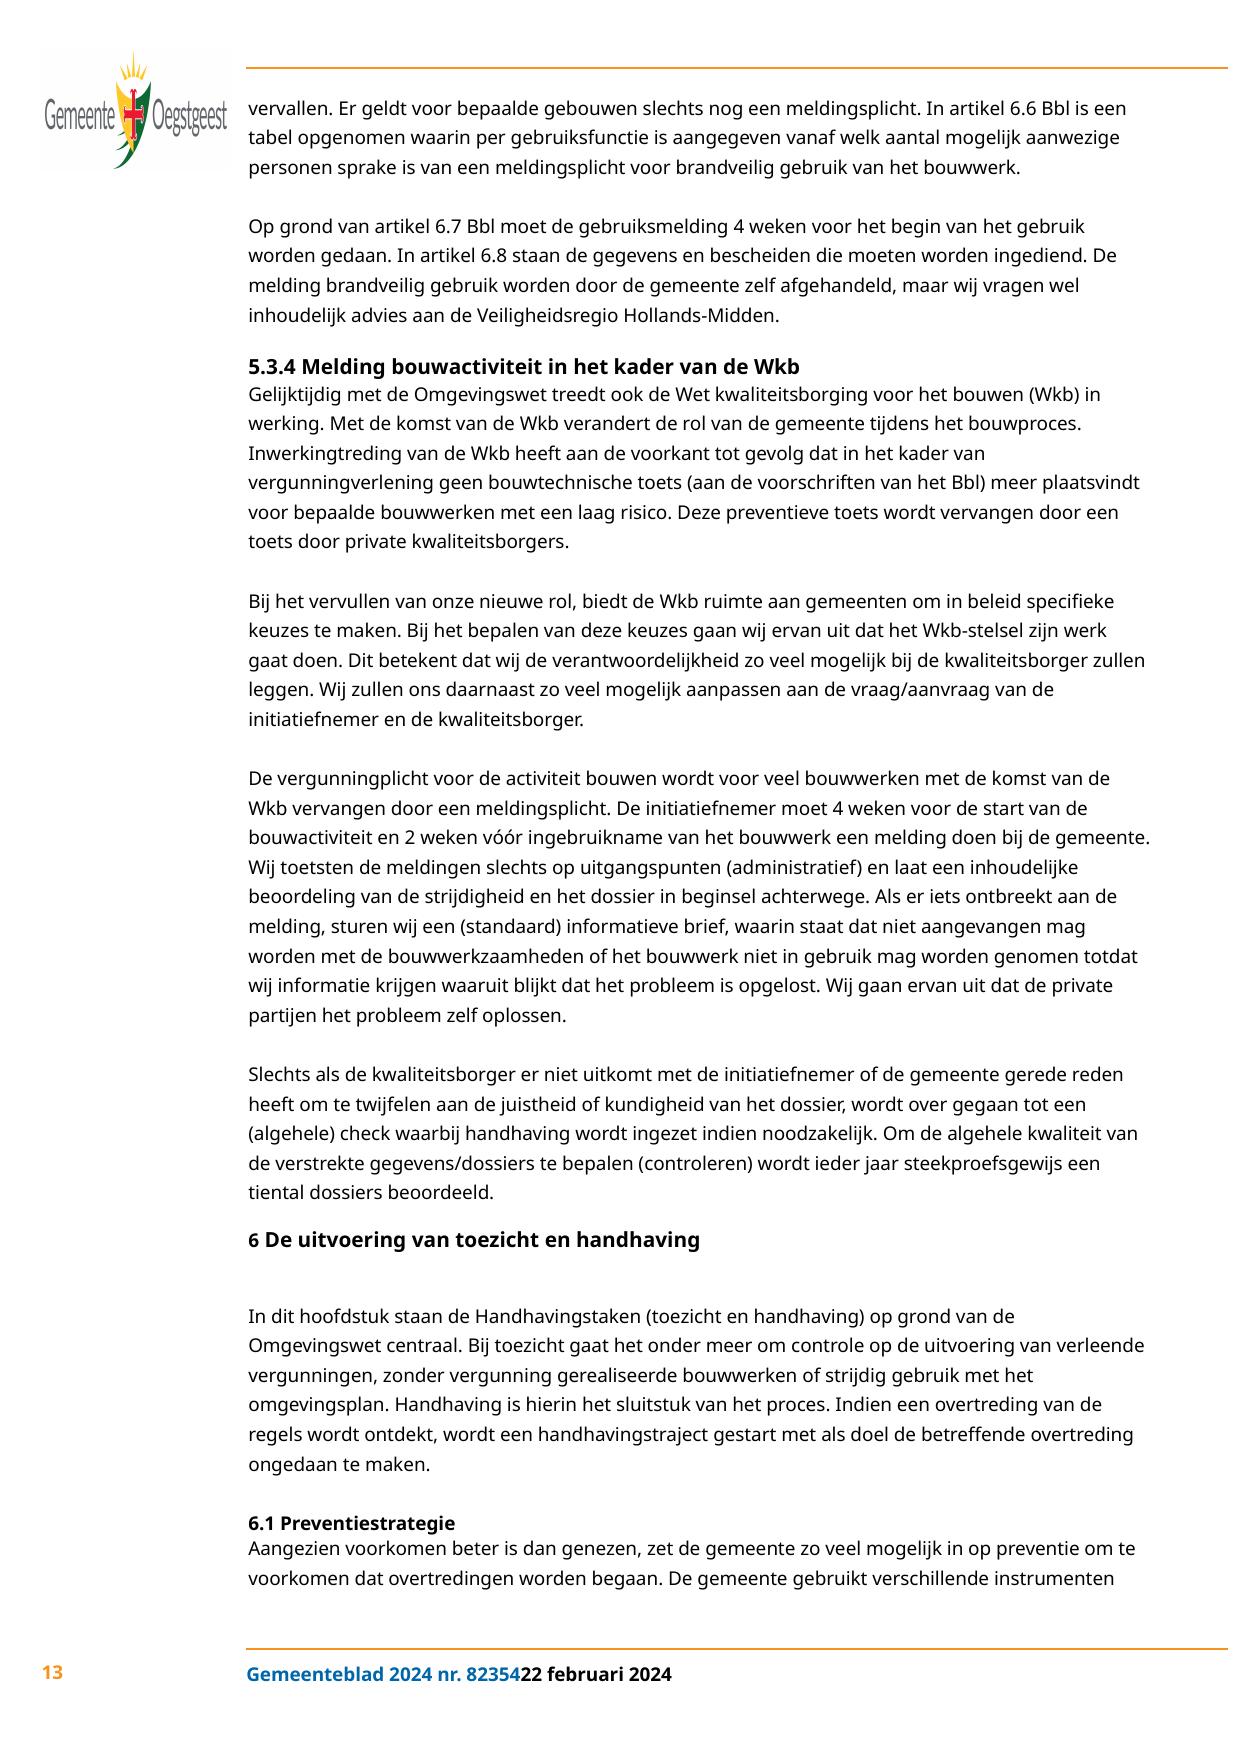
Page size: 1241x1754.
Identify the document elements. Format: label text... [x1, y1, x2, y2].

text Gelijktijdig met de Omgevingswet treedt ook de Wet kwaliteitsborging voor het bouwen (Wkb) in werking. Met de komst van de Wkb verandert de rol van de gemeente tijdens het bouwproces. Inwerkingtreding van de Wkb heeft aan de voorkant tot gevolg dat in het kader van vergunningverlening geen bouwtechnische toets (aan de voorschriften van het Bbl) meer plaatsvindt voor bepaalde bouwwerken met een laag risico. Deze preventieve toets wordt vervangen door een toets door private kwaliteitsborgers. [248, 381, 1152, 554]
picture [41, 47, 231, 172]
text In dit hoofdstuk staan de Handhavingstaken (toezicht en handhaving) op grond van de Omgevingswet centraal. Bij toezicht gaat het onder meer om controle op de uitvoering van verleende vergunningen, zonder vergunning gerealiseerde bouwwerken of strijdig gebruik met het omgevingsplan. Handhaving is hierin het sluitstuk van het proces. Indien een overtreding van de regels wordt ontdekt, wordt een handhavingstraject gestart met als doel de betreffende overtreding ongedaan te maken. [248, 1303, 1152, 1476]
text Op grond van artikel 6.7 Bbl moet de gebruiksmelding 4 weken voor het begin van het gebruik worden gedaan. In artikel 6.8 staan de gegevens en bescheiden die moeten worden ingediend. De melding brandveilig gebruik worden door de gemeente zelf afgehandeld, maar wij vragen wel inhoudelijk advies aan de Veiligheidsregio Hollands-Midden. [248, 213, 1152, 328]
text Bij het vervullen van onze nieuwe rol, biedt de Wkb ruimte aan gemeenten om in beleid specifieke keuzes te maken. Bij het bepalen van deze keuzes gaan wij ervan uit dat het Wkb-stelsel zijn werk gaat doen. Dit betekent dat wij de verantwoordelijkheid zo veel mogelijk bij de kwaliteitsborger zullen leggen. Wij zullen ons daarnaast zo veel mogelijk aanpassen aan de vraag/aanvraag van de initiatiefnemer en de kwaliteitsborger. [248, 588, 1152, 732]
text 6.1 Preventiestrategie [248, 1510, 1152, 1536]
text 5.3.4 Melding bouwactiviteit in het kader van de Wkb [248, 352, 1152, 381]
text De vergunningplicht voor de activiteit bouwen wordt voor veel bouwwerken met de komst van de Wkb vervangen door een meldingsplicht. De initiatiefnemer moet 4 weken voor de start van de bouwactiviteit en 2 weken vóór ingebruikname van het bouwwerk een melding doen bij de gemeente. Wij toetsten de meldingen slechts op uitgangspunten (administratief) en laat een inhoudelijke beoordeling van de strijdigheid en het dossier in beginsel achterwege. Als er iets ontbreekt aan de melding, sturen wij een (standaard) informatieve brief, waarin staat dat niet aangevangen mag worden met de bouwwerkzaamheden of het bouwwerk niet in gebruik mag worden genomen totdat wij informatie krijgen waaruit blijkt dat het probleem is opgelost. Wij gaan ervan uit dat de private partijen het probleem zelf oplossen. [248, 765, 1152, 1028]
text Slechts als de kwaliteitsborger er niet uitkomt met de initiatiefnemer of de gemeente gerede reden heeft om te twijfelen aan de juistheid of kundigheid van het dossier, wordt over gegaan tot een (algehele) check waarbij handhaving wordt ingezet indien noodzakelijk. Om de algehele kwaliteit van de verstrekte gegevens/dossiers te bepalen (controleren) wordt ieder jaar steekproefsgewijs een tiental dossiers beoordeeld. [248, 1061, 1152, 1205]
text Aangezien voorkomen beter is dan genezen, zet de gemeente zo veel mogelijk in op preventie om te voorkomen dat overtredingen worden begaan. De gemeente gebruikt verschillende instrumenten [248, 1536, 1152, 1591]
text 6 De uitvoering van toezicht en handhaving [248, 1225, 1152, 1253]
text vervallen. Er geldt voor bepaalde gebouwen slechts nog een meldingsplicht. In artikel 6.6 Bbl is een tabel opgenomen waarin per gebruiksfunctie is aangegeven vanaf welk aantal mogelijk aanwezige personen sprake is van een meldingsplicht voor brandveilig gebruik van het bouwwerk. [248, 95, 1152, 180]
